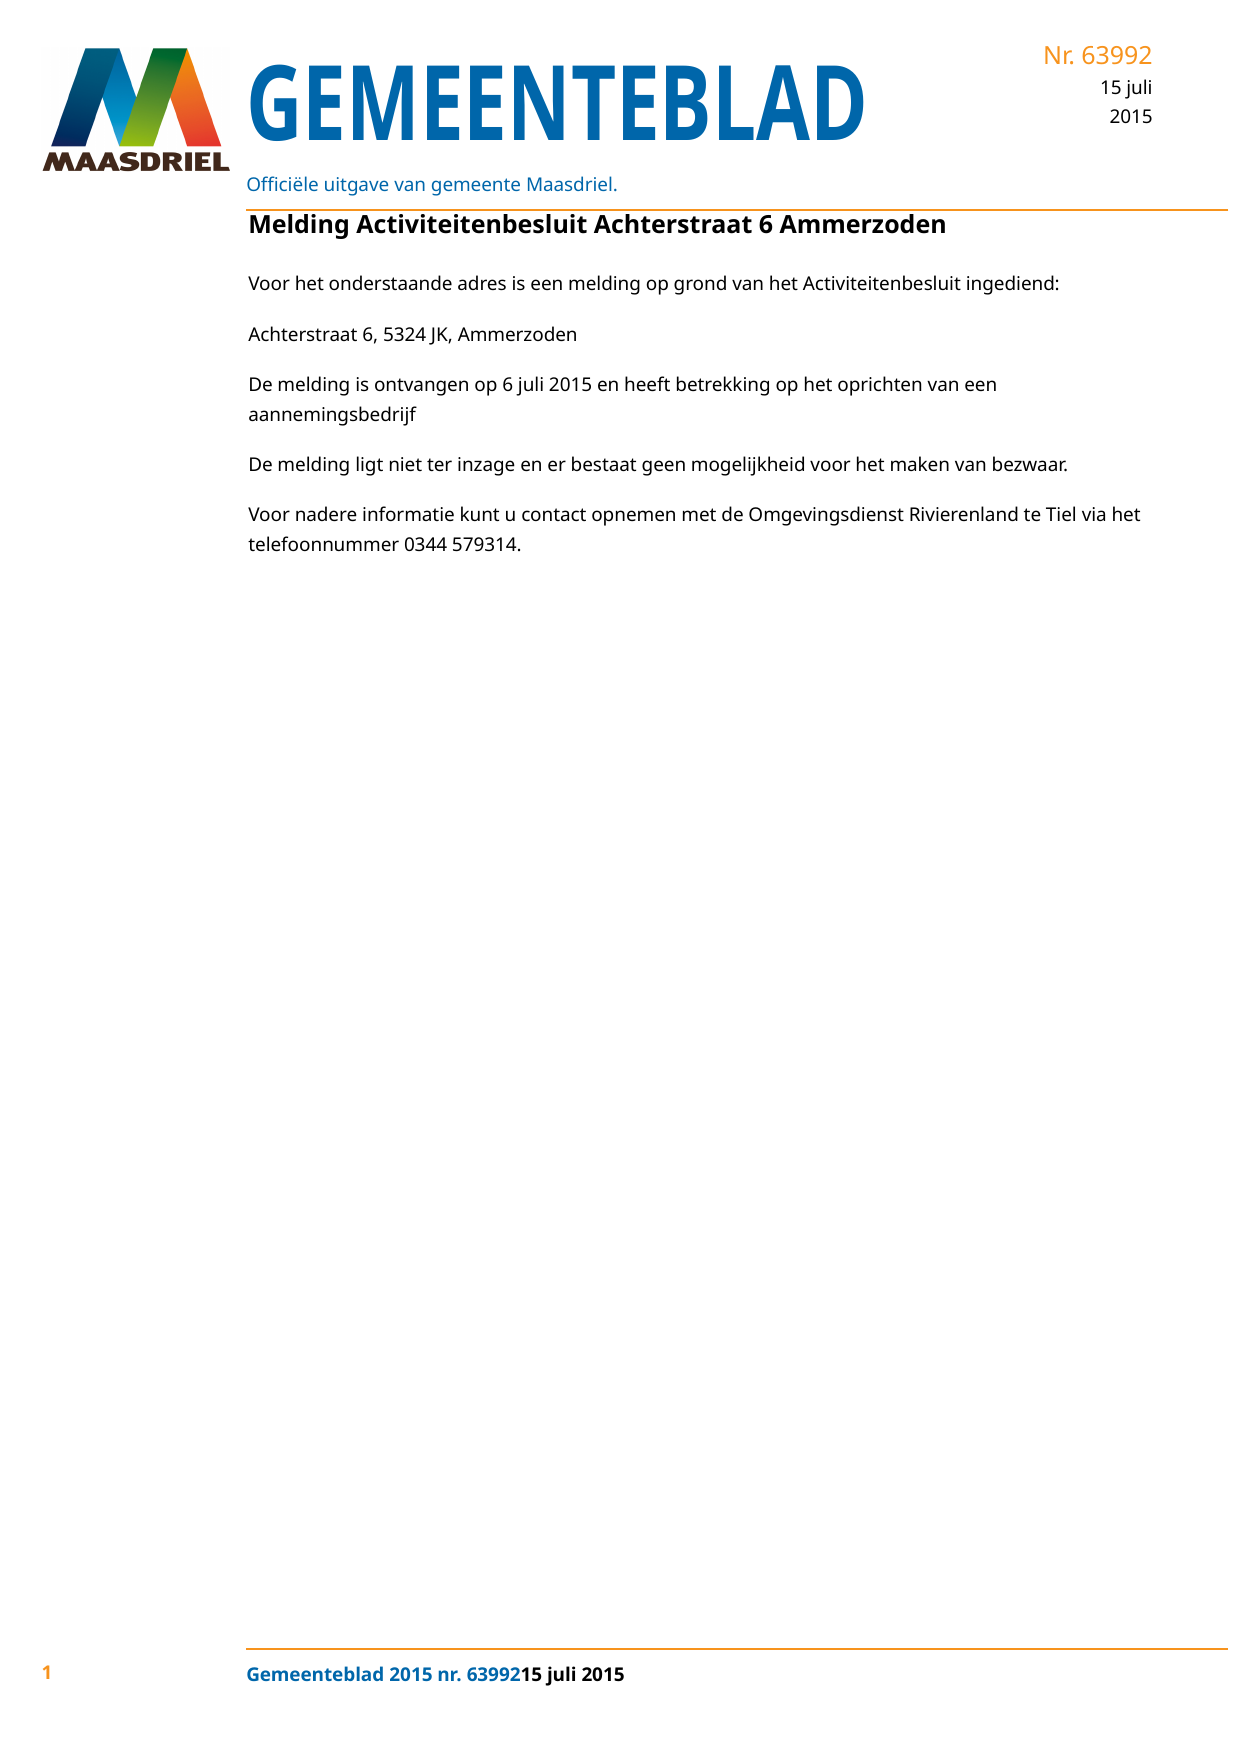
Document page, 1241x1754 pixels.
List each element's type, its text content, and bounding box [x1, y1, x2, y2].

text De melding is ontvangen op 6 juli 2015 en heeft betrekking op het oprichten van een aannemingsbedrijf [248, 371, 1152, 426]
text Melding Activiteitenbesluit Achterstraat 6 Ammerzoden [248, 211, 1152, 241]
picture [41, 47, 231, 172]
text De melding ligt niet ter inzage en er bestaat geen mogelijkheid voor het maken van bezwaar. [248, 451, 1152, 477]
text Achterstraat 6, 5324 JK, Ammerzoden [248, 321, 1152, 346]
text Voor het onderstaande adres is een melding op grond van het Activiteitenbesluit ingediend: [248, 270, 1152, 296]
text Voor nadere informatie kunt u contact opnemen met de Omgevingsdienst Rivierenland te Tiel via het telefoonnummer 0344 579314. [248, 502, 1152, 557]
